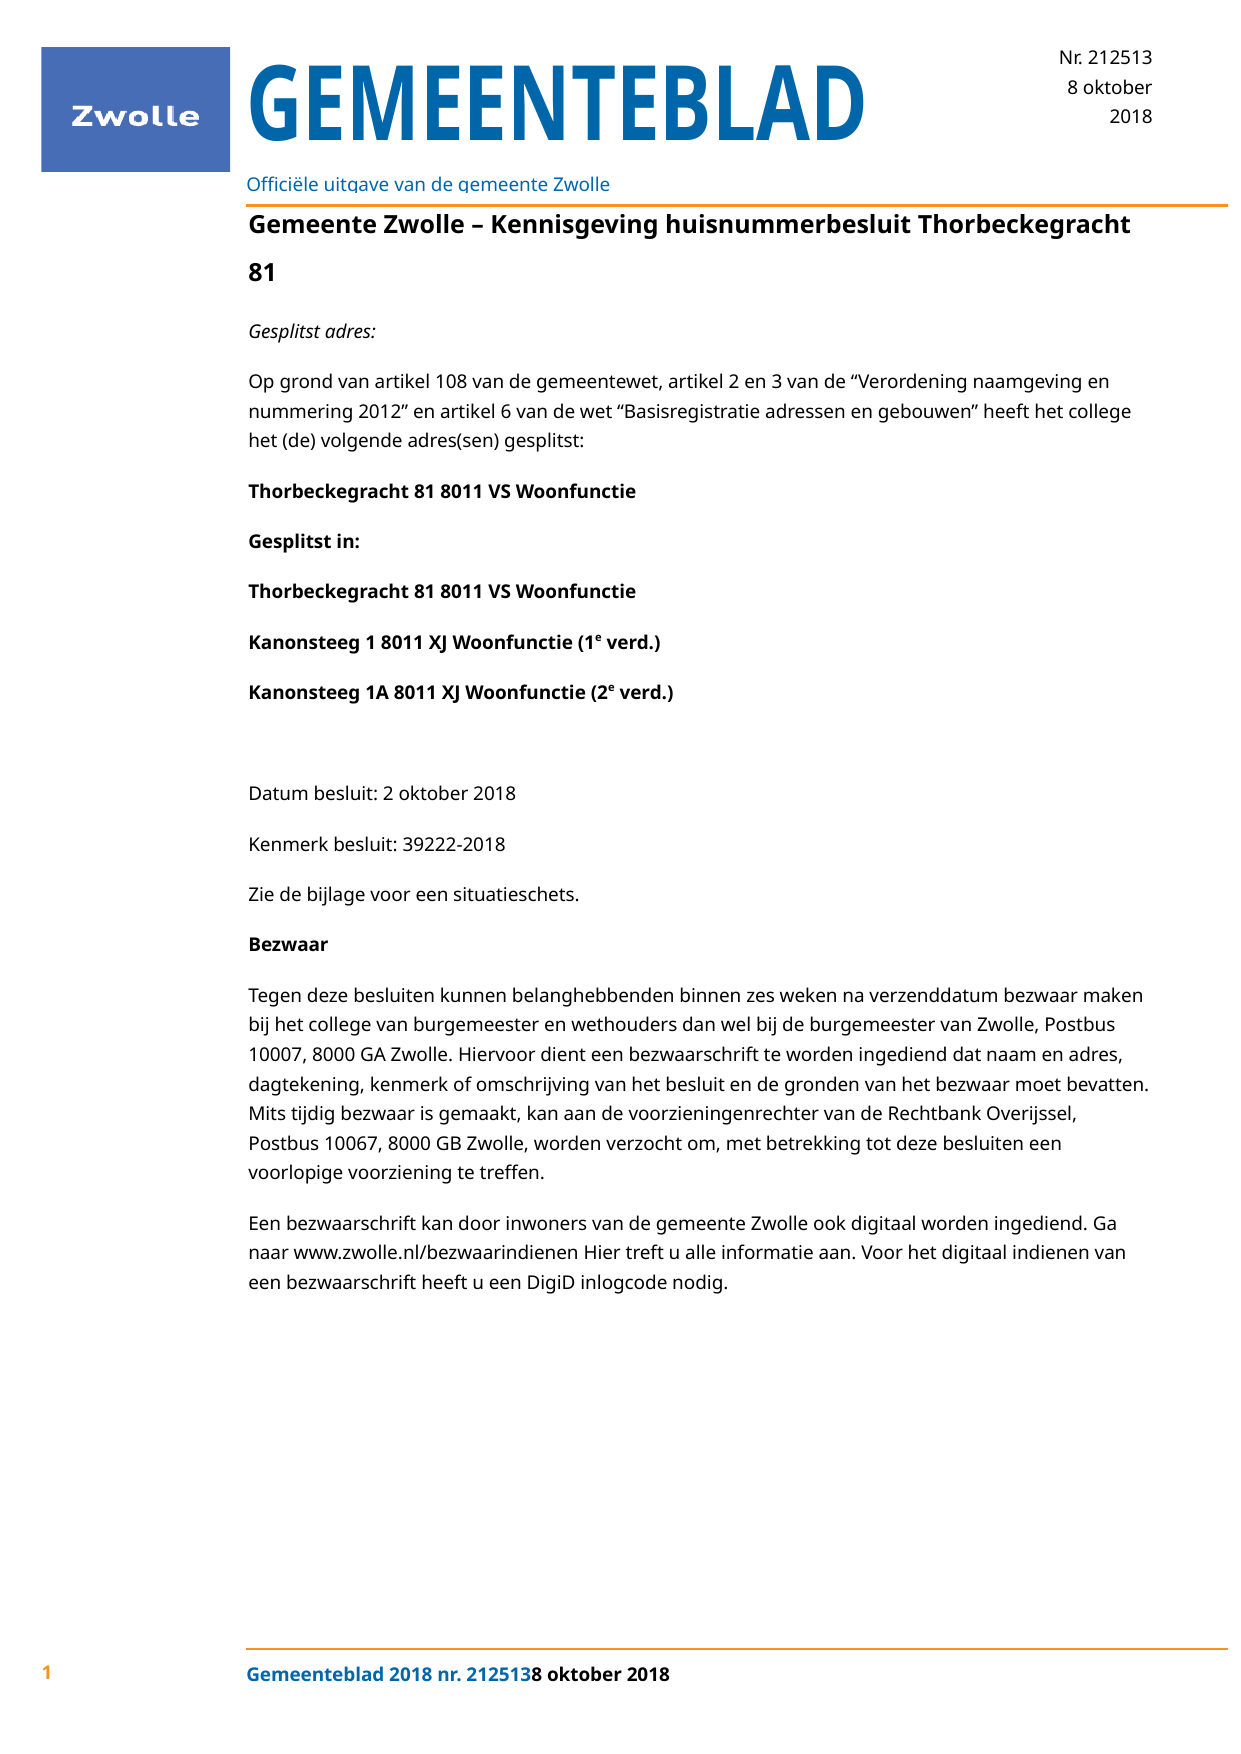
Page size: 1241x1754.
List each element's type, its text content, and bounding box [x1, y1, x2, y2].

text Op grond van artikel 108 van de gemeentewet, artikel 2 en 3 van de “Verordening naamgeving en nummering 2012” en artikel 6 van de wet “Basisregistratie adressen en gebouwen” heeft het college het (de) volgende adres(sen) gesplitst: [248, 368, 1152, 453]
text Kenmerk besluit: 39222-2018 [248, 831, 1152, 857]
text Gesplitst in: [248, 528, 1152, 554]
text Gesplitst adres: [248, 318, 1152, 344]
text Zie de bijlage voor een situatieschets. [248, 881, 1152, 907]
text Kanonsteeg 1A 8011 XJ Woonfunctie (2e verd.) [248, 679, 1152, 705]
text Gemeente Zwolle – Kennisgeving huisnummerbesluit Thorbeckegracht 81 [248, 207, 1152, 288]
text Datum besluit: 2 oktober 2018 [248, 780, 1152, 806]
text Kanonsteeg 1 8011 XJ Woonfunctie (1e verd.) [248, 629, 1152, 655]
text Een bezwaarschrift kan door inwoners van de gemeente Zwolle ook digitaal worden ingediend. Ga naar www.zwolle.nl/bezwaarindienen Hier treft u alle informatie aan. Voor het digitaal indienen van een bezwaarschrift heeft u een DigiD inlogcode nodig. [248, 1210, 1152, 1295]
picture [41, 47, 231, 172]
text Thorbeckegracht 81 8011 VS Woonfunctie [248, 478, 1152, 504]
text Thorbeckegracht 81 8011 VS Woonfunctie [248, 579, 1152, 604]
text Tegen deze besluiten kunnen belanghebbenden binnen zes weken na verzenddatum bezwaar maken bij het college van burgemeester en wethouders dan wel bij de burgemeester van Zwolle, Postbus 10007, 8000 GA Zwolle. Hiervoor dient een bezwaarschrift te worden ingediend dat naam en adres, dagtekening, kenmerk of omschrijving van het besluit en de gronden van het bezwaar moet bevatten. Mits tijdig bezwaar is gemaakt, kan aan de voorzieningenrechter van de Rechtbank Overijssel, Postbus 10067, 8000 GB Zwolle, worden verzocht om, met betrekking tot deze besluiten een voorlopige voorziening te treffen. [248, 982, 1152, 1185]
text Bezwaar [248, 932, 1152, 957]
